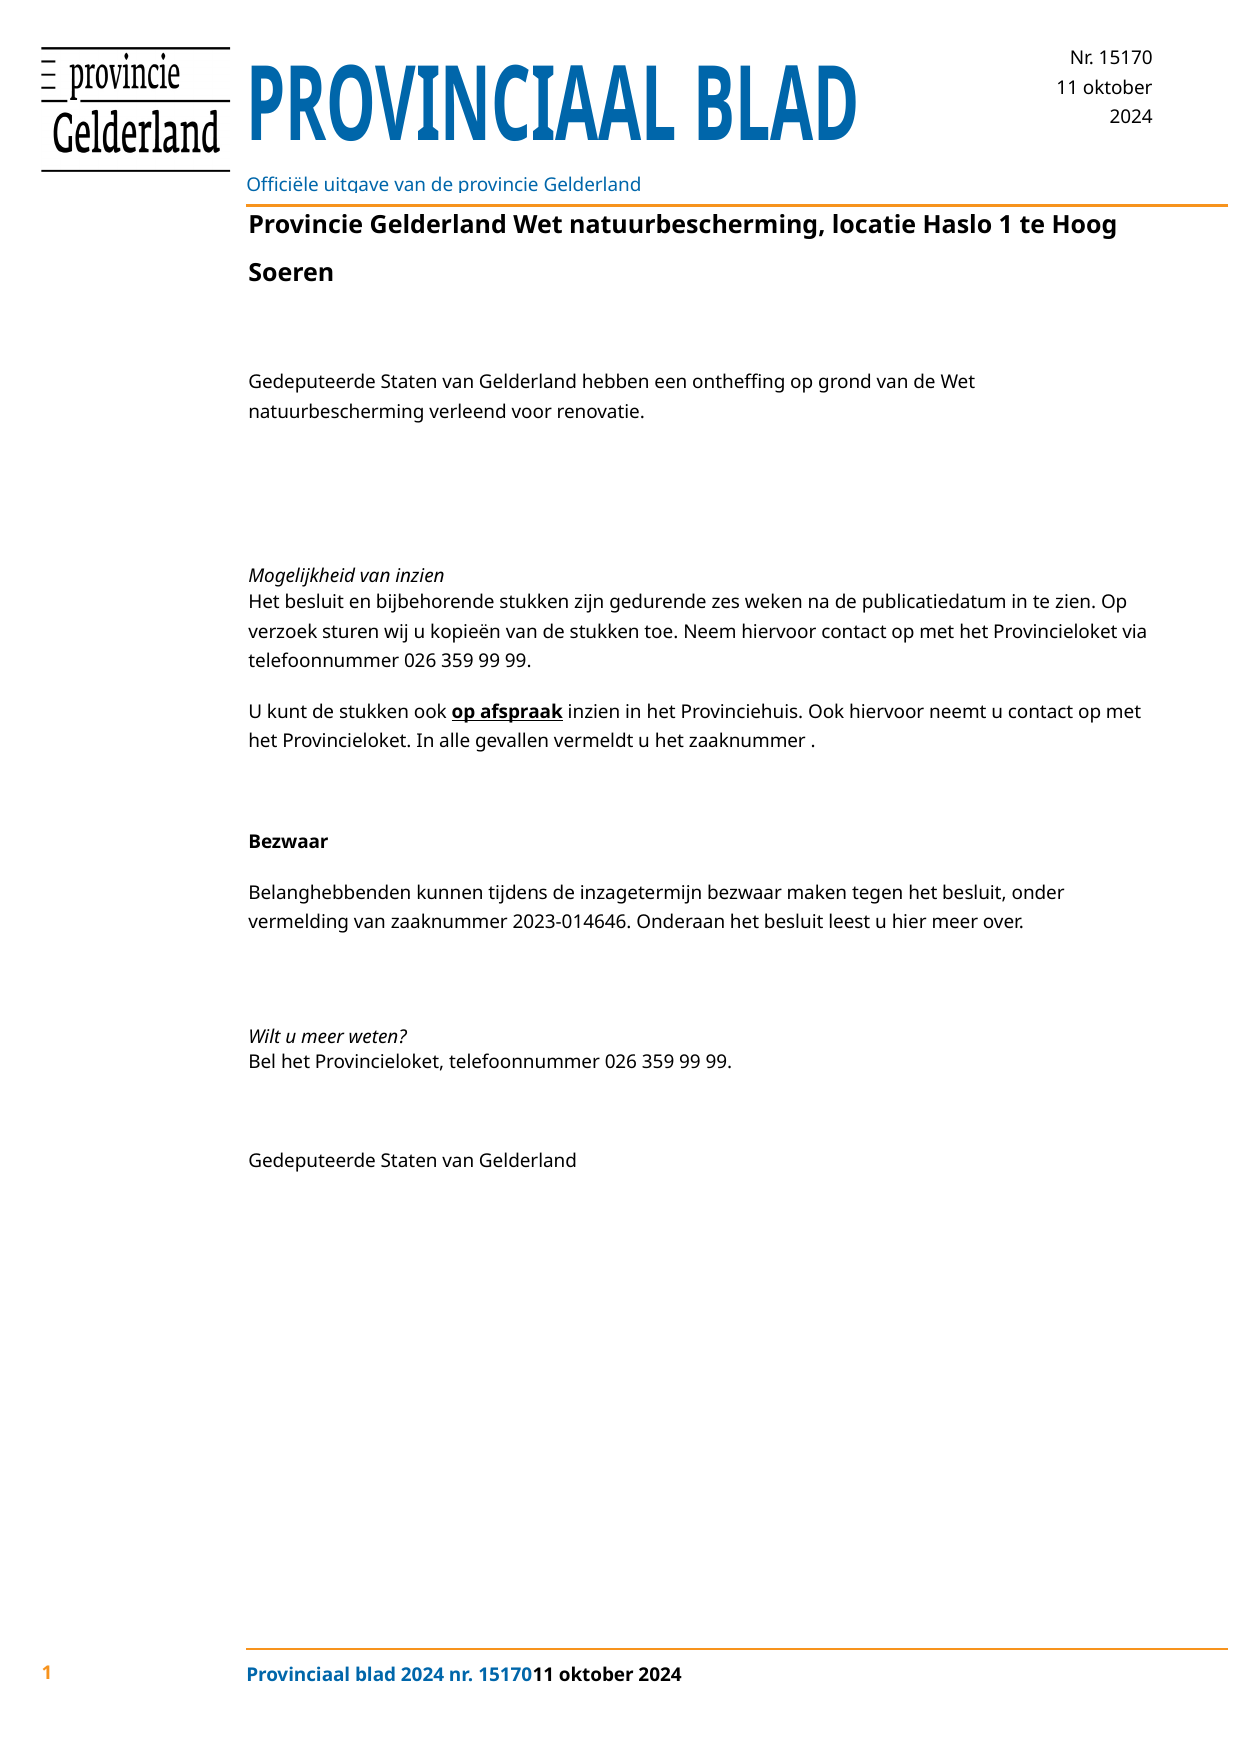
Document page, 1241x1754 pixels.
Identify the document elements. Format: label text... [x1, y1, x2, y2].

text Gedeputeerde Staten van Gelderland hebben een ontheffing op grond van de Wet natuurbescherming verleend voor renovatie. [248, 368, 1152, 424]
text U kunt de stukken ook op afspraak inzien in het Provinciehuis. Ook hiervoor neemt u contact op met het Provincieloket. In alle gevallen vermeldt u het zaaknummer . [248, 698, 1152, 753]
text Mogelijkheid van inzien [248, 563, 1152, 588]
text Gedeputeerde Staten van Gelderland [248, 1147, 1152, 1172]
text Belanghebbenden kunnen tijdens de inzagetermijn bezwaar maken tegen het besluit, onder vermelding van zaaknummer 2023-014646. Onderaan het besluit leest u hier meer over. [248, 879, 1152, 934]
text Bel het Provincieloket, telefoonnummer 026 359 99 99. [248, 1048, 1152, 1074]
picture [41, 47, 231, 172]
text Wilt u meer weten? [248, 1023, 1152, 1048]
text Het besluit en bijbehorende stukken zijn gedurende zes weken na de publicatiedatum in te zien. Op verzoek sturen wij u kopieën van de stukken toe. Neem hiervoor contact op met het Provincieloket via telefoonnummer 026 359 99 99. [248, 588, 1152, 673]
text Provincie Gelderland Wet natuurbescherming, locatie Haslo 1 te Hoog Soeren [248, 207, 1152, 288]
text Bezwaar [248, 828, 1152, 854]
